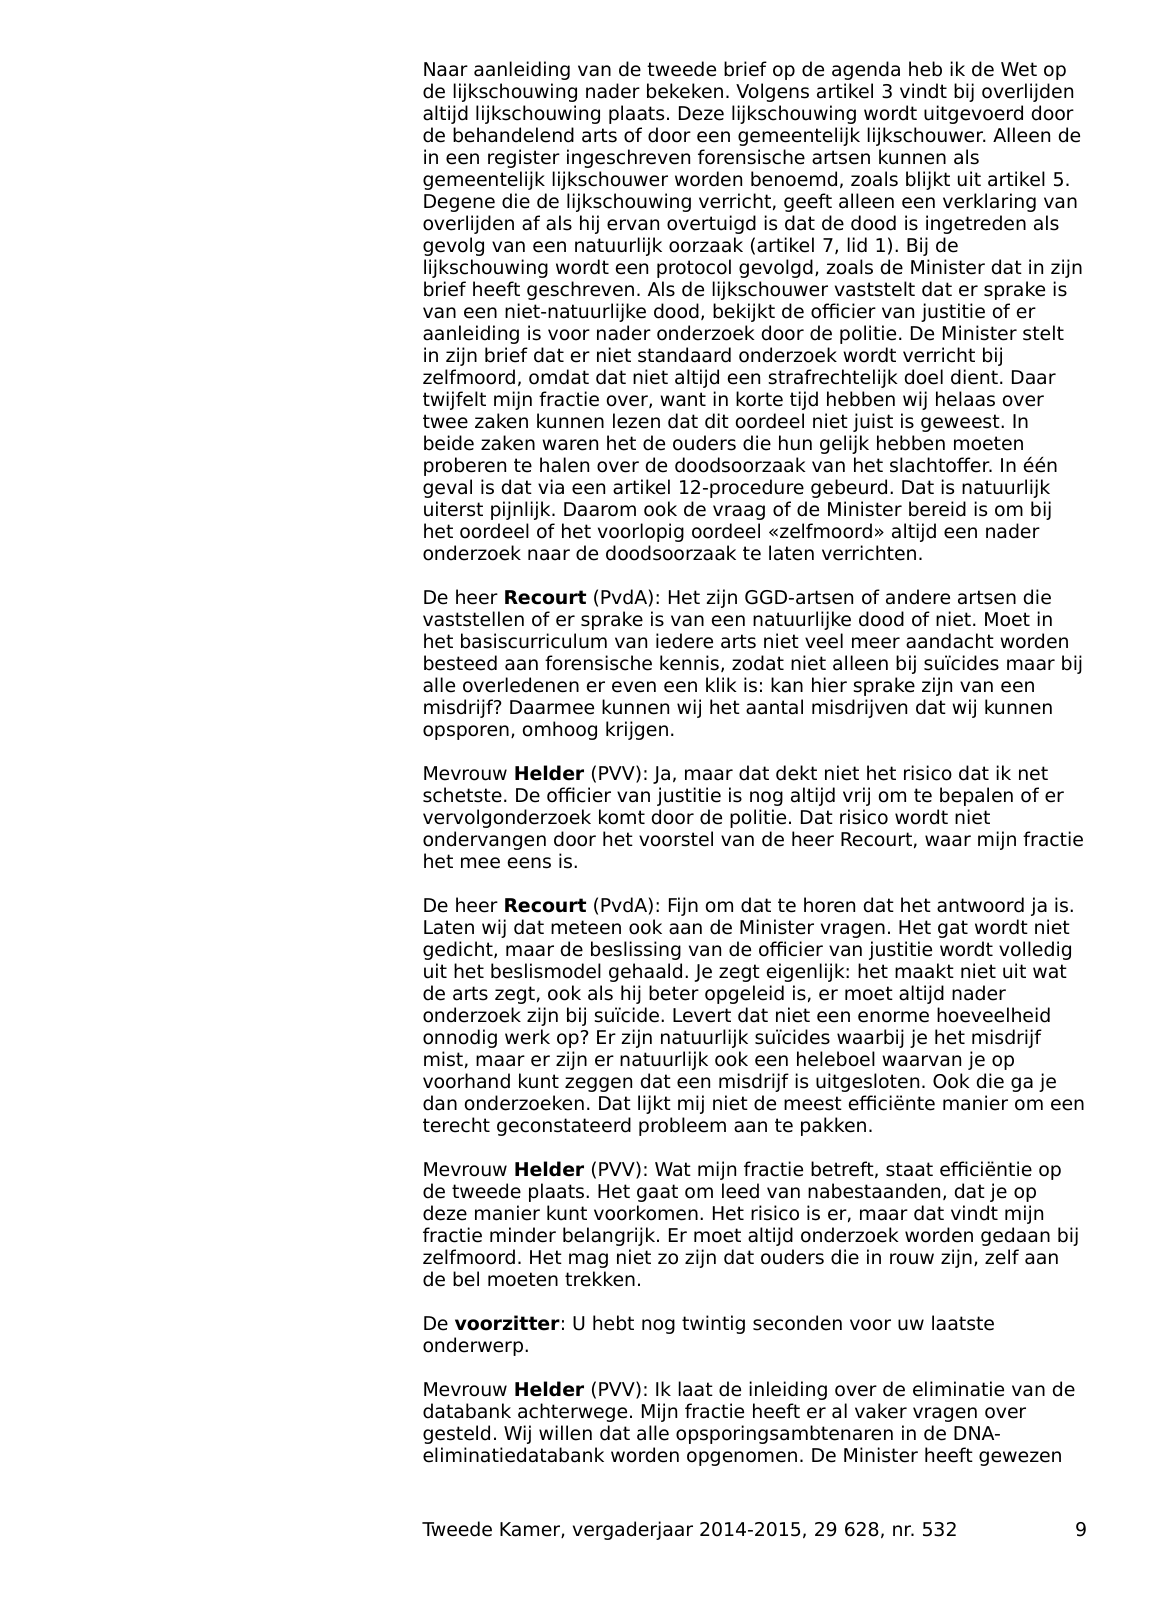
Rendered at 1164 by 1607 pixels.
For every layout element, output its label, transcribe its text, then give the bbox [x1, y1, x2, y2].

text Mevrouw Helder (PVV): Wat mijn fractie betreft, staat efficiëntie op de tweede plaats. Het gaat om leed van nabestaanden, dat je op deze manier kunt voorkomen. Het risico is er, maar dat vindt mijn fractie minder belangrijk. Er moet altijd onderzoek worden gedaan bij zelfmoord. Het mag niet zo zijn dat ouders die in rouw zijn, zelf aan de bel moeten trekken. [422, 1159, 1087, 1291]
text De heer Recourt (PvdA): Het zijn GGD-artsen of andere artsen die vaststellen of er sprake is van een natuurlijke dood of niet. Moet in het basiscurriculum van iedere arts niet veel meer aandacht worden besteed aan forensische kennis, zodat niet alleen bij suïcides maar bij alle overledenen er even een klik is: kan hier sprake zijn van een misdrijf? Daarmee kunnen wij het aantal misdrijven dat wij kunnen opsporen, omhoog krijgen. [422, 587, 1087, 741]
text De heer Recourt (PvdA): Fijn om dat te horen dat het antwoord ja is. Laten wij dat meteen ook aan de Minister vragen. Het gat wordt niet gedicht, maar de beslissing van de officier van justitie wordt volledig uit het beslismodel gehaald. Je zegt eigenlijk: het maakt niet uit wat de arts zegt, ook als hij beter opgeleid is, er moet altijd nader onderzoek zijn bij suïcide. Levert dat niet een enorme hoeveelheid onnodig werk op? Er zijn natuurlijk suïcides waarbij je het misdrijf mist, maar er zijn er natuurlijk ook een heleboel waarvan je op voorhand kunt zeggen dat een misdrijf is uitgesloten. Ook die ga je dan onderzoeken. Dat lijkt mij niet de meest efficiënte manier om een terecht geconstateerd probleem aan te pakken. [422, 895, 1087, 1137]
text Naar aanleiding van de tweede brief op de agenda heb ik de Wet op de lijkschouwing nader bekeken. Volgens artikel 3 vindt bij overlijden altijd lijkschouwing plaats. Deze lijkschouwing wordt uitgevoerd door de behandelend arts of door een gemeentelijk lijkschouwer. Alleen de in een register ingeschreven forensische artsen kunnen als gemeentelijk lijkschouwer worden benoemd, zoals blijkt uit artikel 5. Degene die de lijkschouwing verricht, geeft alleen een verklaring van overlijden af als hij ervan overtuigd is dat de dood is ingetreden als gevolg van een natuurlijk oorzaak (artikel 7, lid 1). Bij de lijkschouwing wordt een protocol gevolgd, zoals de Minister dat in zijn brief heeft geschreven. Als de lijkschouwer vaststelt dat er sprake is van een niet-natuurlijke dood, bekijkt de officier van justitie of er aanleiding is voor nader onderzoek door de politie. De Minister stelt in zijn brief dat er niet standaard onderzoek wordt verricht bij zelfmoord, omdat dat niet altijd een strafrechtelijk doel dient. Daar twijfelt mijn fractie over, want in korte tijd hebben wij helaas over twee zaken kunnen lezen dat dit oordeel niet juist is geweest. In beide zaken waren het de ouders die hun gelijk hebben moeten proberen te halen over de doodsoorzaak van het slachtoffer. In één geval is dat via een artikel 12-procedure gebeurd. Dat is natuurlijk uiterst pijnlijk. Daarom ook de vraag of de Minister bereid is om bij het oordeel of het voorlopig oordeel «zelfmoord» altijd een nader onderzoek naar de doodsoorzaak te laten verrichten. [422, 59, 1087, 564]
text Mevrouw Helder (PVV): Ik laat de inleiding over de eliminatie van de databank achterwege. Mijn fractie heeft er al vaker vragen over gesteld. Wij willen dat alle opsporingsambtenaren in de DNA-eliminatiedatabank worden opgenomen. De Minister heeft gewezen [422, 1379, 1087, 1467]
text Mevrouw Helder (PVV): Ja, maar dat dekt niet het risico dat ik net schetste. De officier van justitie is nog altijd vrij om te bepalen of er vervolgonderzoek komt door de politie. Dat risico wordt niet ondervangen door het voorstel van de heer Recourt, waar mijn fractie het mee eens is. [422, 763, 1087, 873]
text De voorzitter: U hebt nog twintig seconden voor uw laatste onderwerp. [422, 1313, 1087, 1357]
